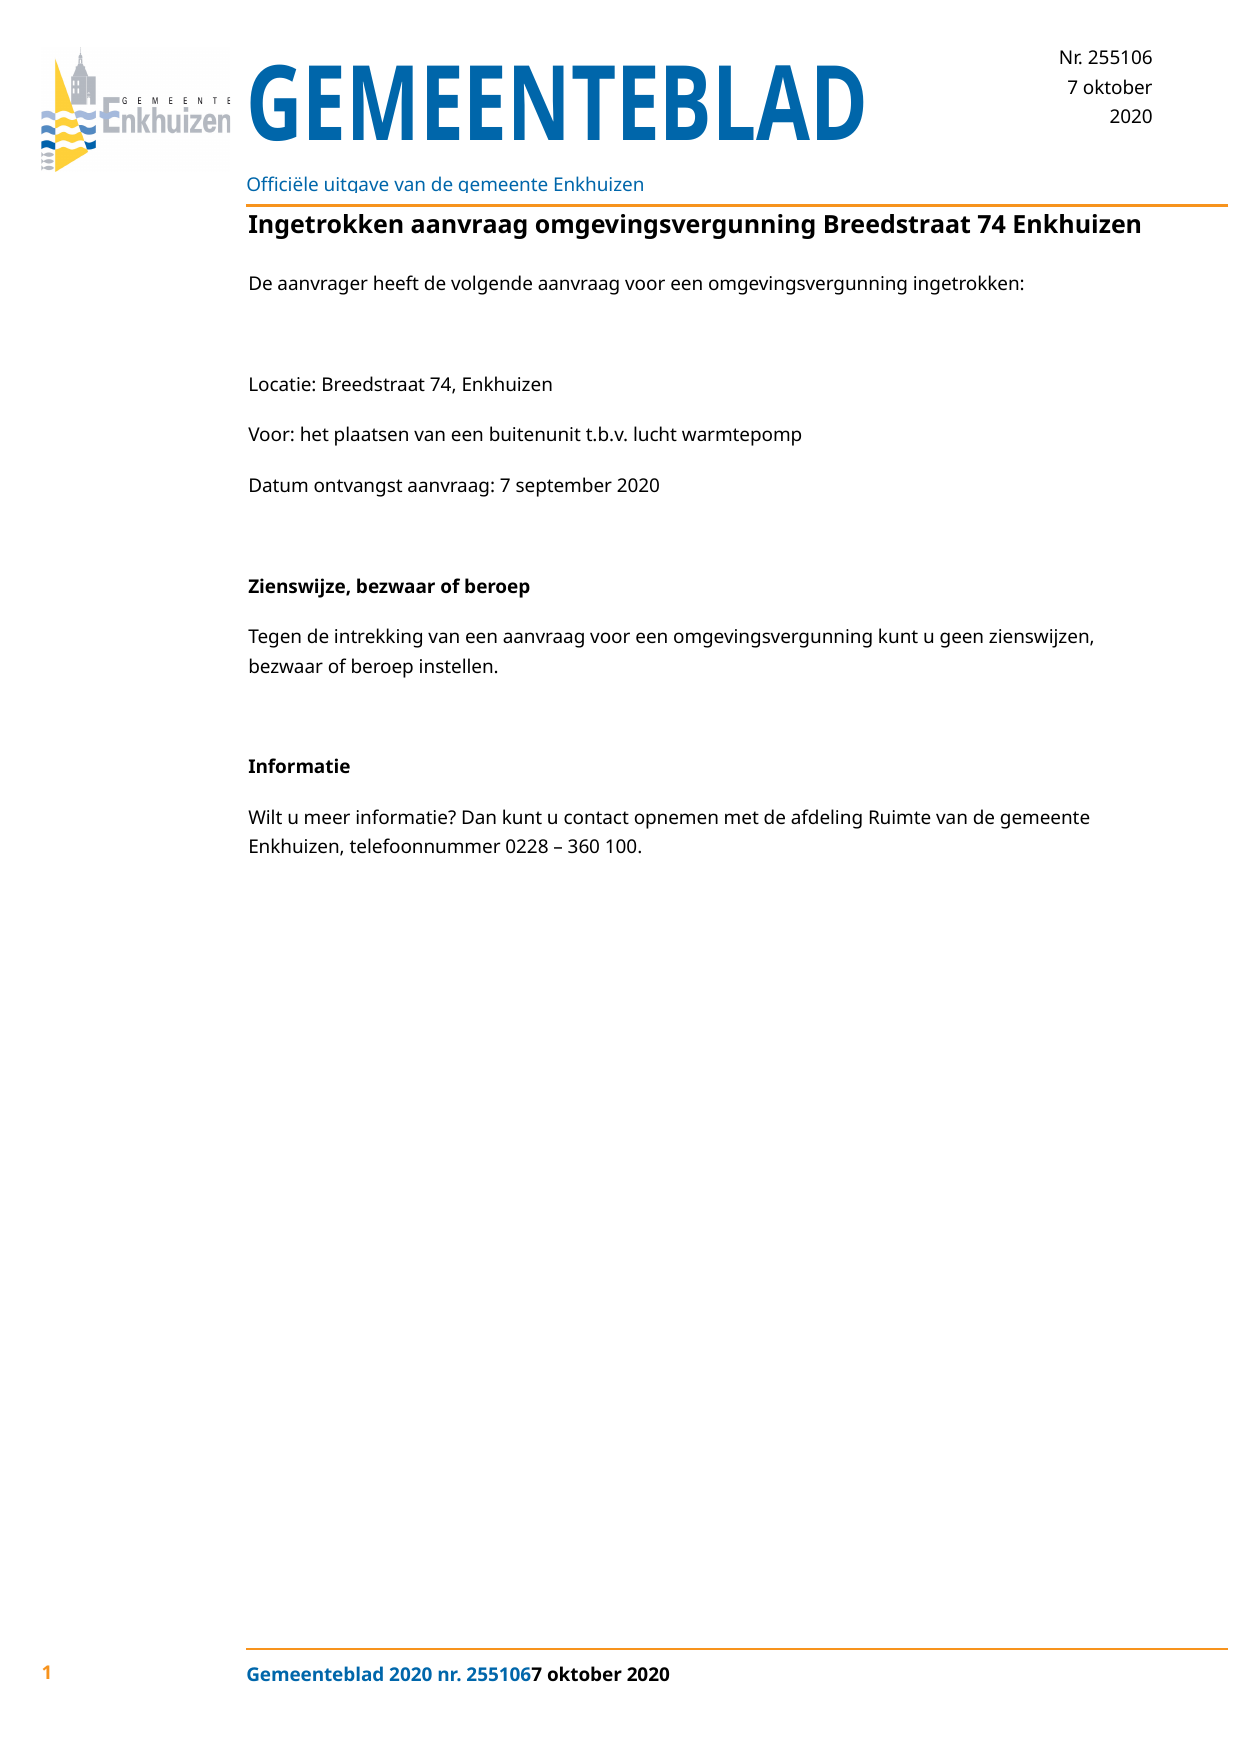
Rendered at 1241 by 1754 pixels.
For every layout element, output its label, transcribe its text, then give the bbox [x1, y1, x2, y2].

text Informatie [248, 754, 1152, 779]
text Tegen de intrekking van een aanvraag voor een omgevingsvergunning kunt u geen zienswijzen, bezwaar of beroep instellen. [248, 623, 1152, 678]
text Ingetrokken aanvraag omgevingsvergunning Breedstraat 74 Enkhuizen [248, 207, 1152, 241]
text Datum ontvangst aanvraag: 7 september 2020 [248, 472, 1152, 498]
picture [41, 47, 231, 172]
text Locatie: Breedstraat 74, Enkhuizen [248, 371, 1152, 397]
text Zienswijze, bezwaar of beroep [248, 573, 1152, 598]
text Wilt u meer informatie? Dan kunt u contact opnemen met de afdeling Ruimte van de gemeente Enkhuizen, telefoonnummer 0228 – 360 100. [248, 804, 1152, 859]
text Voor: het plaatsen van een buitenunit t.b.v. lucht warmtepomp [248, 422, 1152, 447]
text De aanvrager heeft de volgende aanvraag voor een omgevingsvergunning ingetrokken: [248, 270, 1152, 296]
